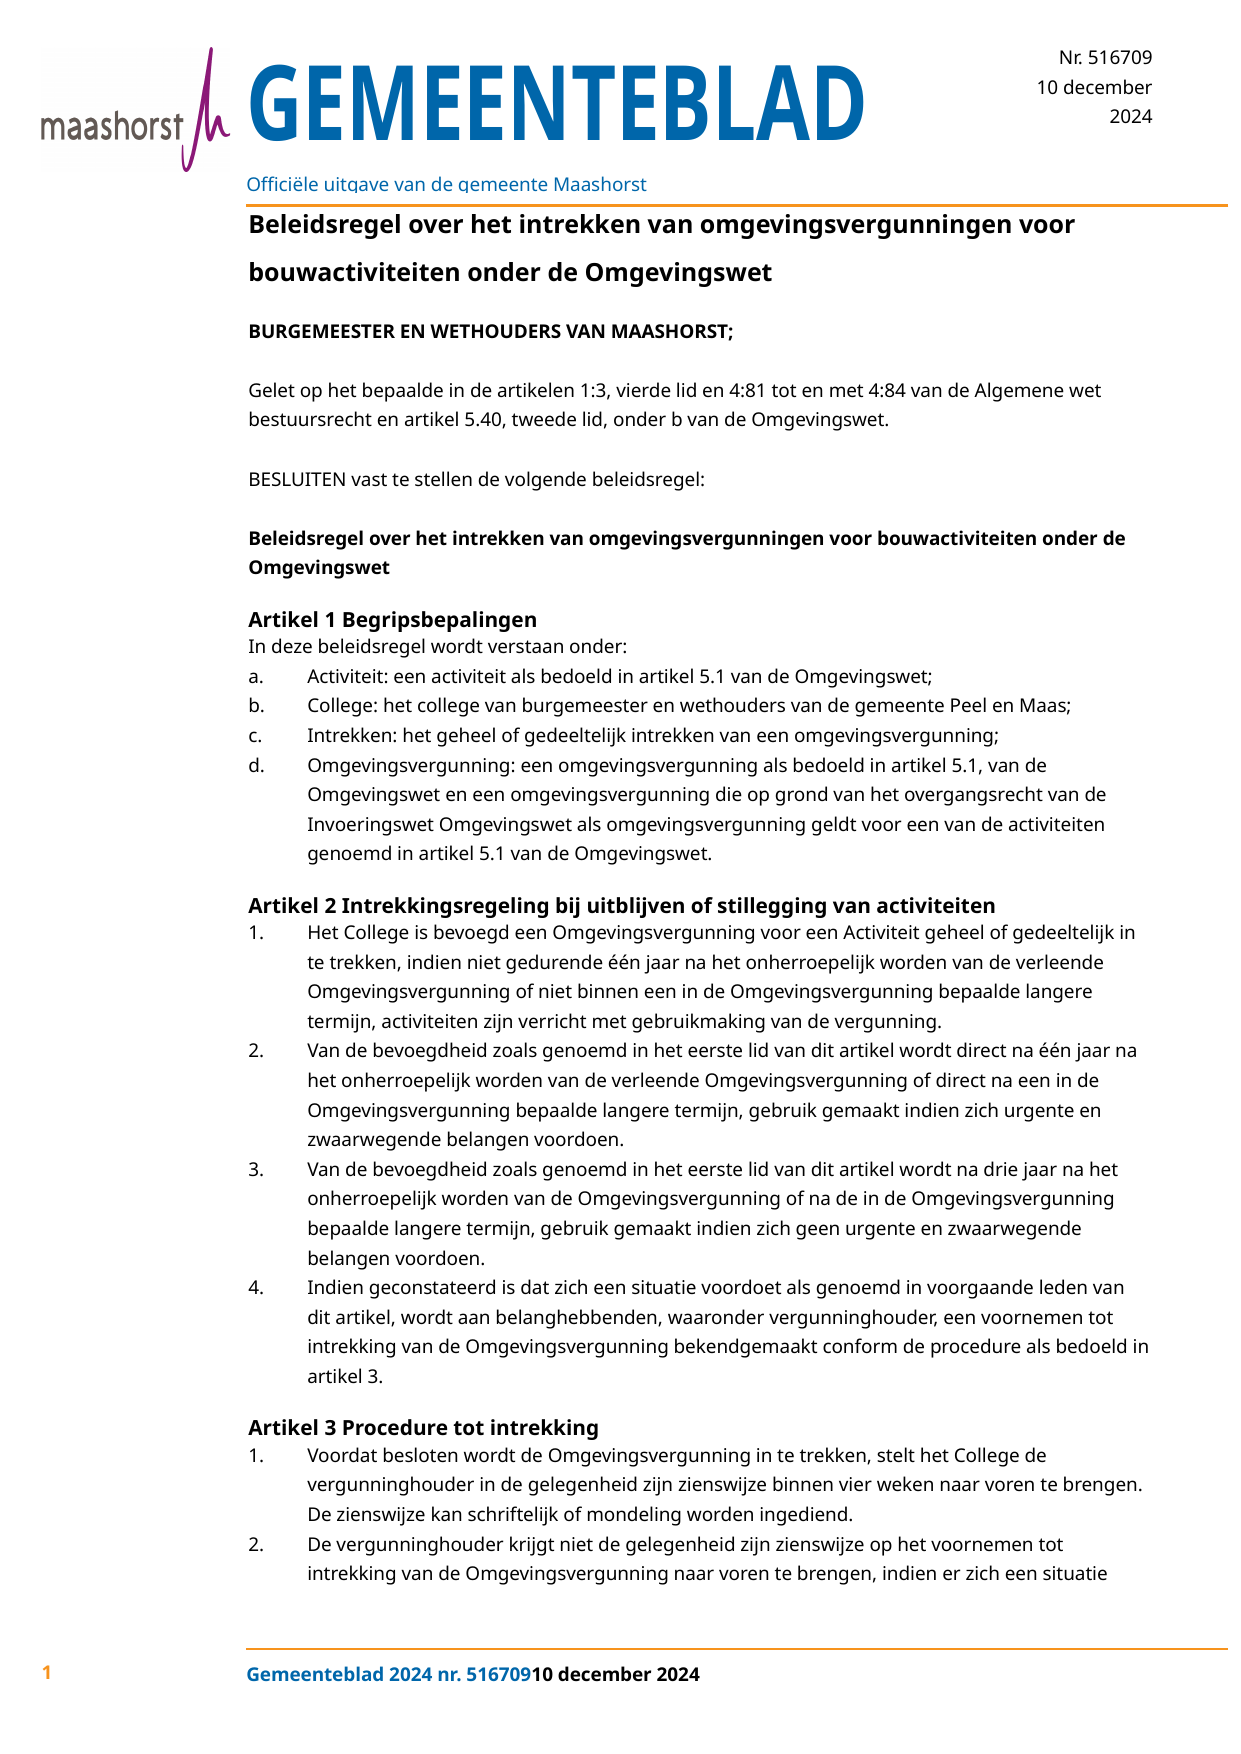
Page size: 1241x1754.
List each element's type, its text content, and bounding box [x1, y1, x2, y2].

list Het College is bevoegd een Omgevingsvergunning voor een Activiteit geheel of gedeeltelijk in te trekken, indien niet gedurende één jaar na het onherroepelijk worden van de verleende Omgevingsvergunning of niet binnen een in de Omgevingsvergunning bepaalde langere termijn, activiteiten zijn verricht met gebruikmaking van de vergunning. [248, 919, 1152, 1034]
list Intrekken: het geheel of gedeeltelijk intrekken van een omgevingsvergunning; [248, 722, 1152, 748]
text Artikel 2 Intrekkingsregeling bij uitblijven of stillegging van activiteiten [248, 891, 1152, 919]
list De vergunninghouder krijgt niet de gelegenheid zijn zienswijze op het voornemen tot intrekking van de Omgevingsvergunning naar voren te brengen, indien er zich een situatie [248, 1531, 1152, 1586]
text In deze beleidsregel wordt verstaan onder: [248, 633, 1152, 659]
list Activiteit: een activiteit als bedoeld in artikel 5.1 van de Omgevingswet; [248, 663, 1152, 689]
text Beleidsregel over het intrekken van omgevingsvergunningen voor bouwactiviteiten onder de Omgevingswet [248, 525, 1152, 580]
text BURGEMEESTER EN WETHOUDERS VAN MAASHORST; [248, 318, 1152, 344]
text Gelet op het bepaalde in de artikelen 1:3, vierde lid en 4:81 tot en met 4:84 van de Algemene wet bestuursrecht en artikel 5.40, tweede lid, onder b van de Omgevingswet. [248, 377, 1152, 432]
list College: het college van burgemeester en wethouders van de gemeente Peel en Maas; [248, 693, 1152, 718]
text BESLUITEN vast te stellen de volgende beleidsregel: [248, 466, 1152, 492]
picture [41, 47, 231, 172]
list Van de bevoegdheid zoals genoemd in het eerste lid van dit artikel wordt na drie jaar na het onherroepelijk worden van de Omgevingsvergunning of na de in de Omgevingsvergunning bepaalde langere termijn, gebruik gemaakt indien zich geen urgente en zwaarwegende belangen voordoen. [248, 1156, 1152, 1271]
text Artikel 1 Begripsbepalingen [248, 605, 1152, 633]
text Artikel 3 Procedure tot intrekking [248, 1413, 1152, 1442]
list Voordat besloten wordt de Omgevingsvergunning in te trekken, stelt het College de vergunninghouder in de gelegenheid zijn zienswijze binnen vier weken naar voren te brengen. De zienswijze kan schriftelijk of mondeling worden ingediend. [248, 1442, 1152, 1527]
list Van de bevoegdheid zoals genoemd in het eerste lid van dit artikel wordt direct na één jaar na het onherroepelijk worden van de verleende Omgevingsvergunning of direct na een in de Omgevingsvergunning bepaalde langere termijn, gebruik gemaakt indien zich urgente en zwaarwegende belangen voordoen. [248, 1038, 1152, 1152]
text Beleidsregel over het intrekken van omgevingsvergunningen voor bouwactiviteiten onder de Omgevingswet [248, 207, 1152, 288]
list Omgevingsvergunning: een omgevingsvergunning als bedoeld in artikel 5.1, van de Omgevingswet en een omgevingsvergunning die op grond van het overgangsrecht van de Invoeringswet Omgevingswet als omgevingsvergunning geldt voor een van de activiteiten genoemd in artikel 5.1 van de Omgevingswet. [248, 752, 1152, 866]
list Indien geconstateerd is dat zich een situatie voordoet als genoemd in voorgaande leden van dit artikel, wordt aan belanghebbenden, waaronder vergunninghouder, een voornemen tot intrekking van de Omgevingsvergunning bekendgemaakt conform de procedure als bedoeld in artikel 3. [248, 1274, 1152, 1389]
